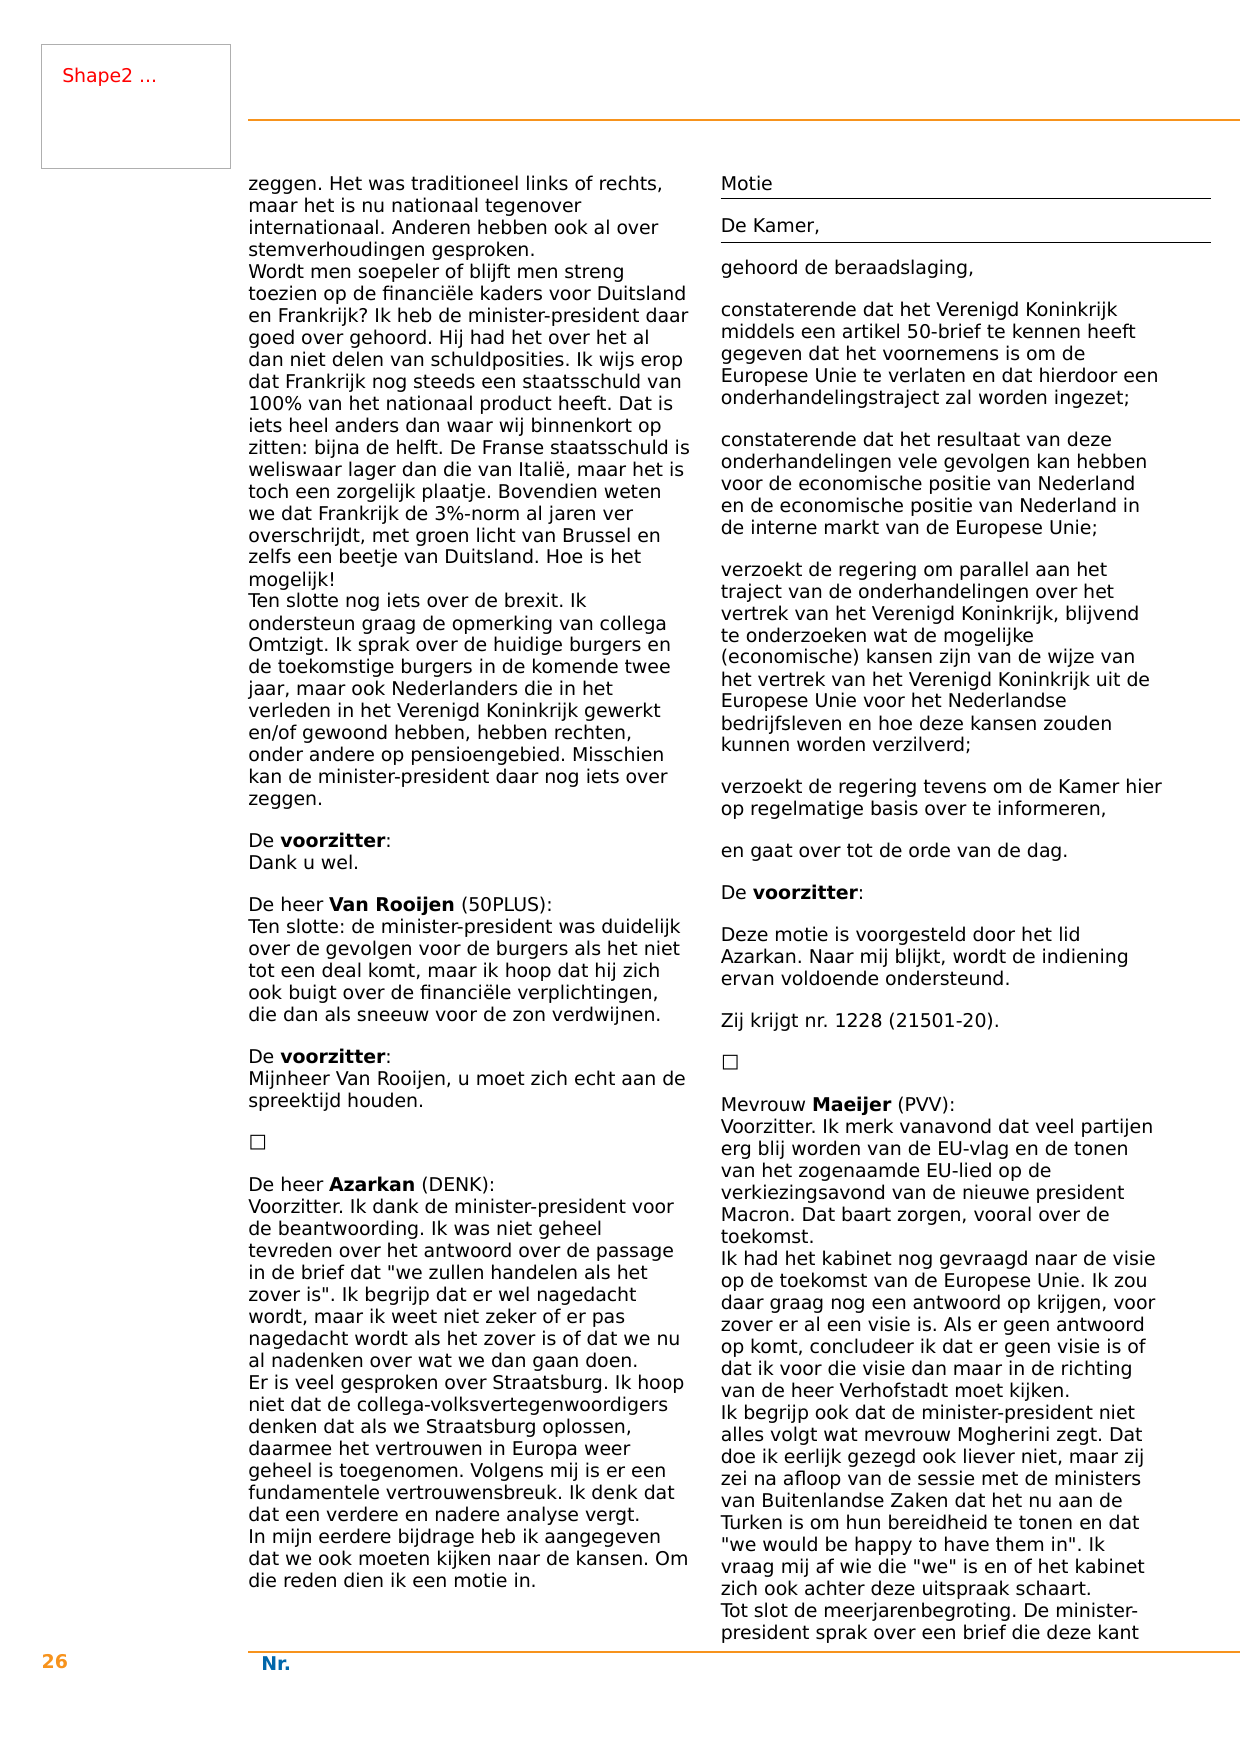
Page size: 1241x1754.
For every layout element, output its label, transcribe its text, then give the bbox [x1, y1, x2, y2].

text Er is veel gesproken over Straatsburg. Ik hoop niet dat de collega-volksvertegenwoordigers denken dat als we Straatsburg oplossen, daarmee het vertrouwen in Europa weer geheel is toegenomen. Volgens mij is er een fundamentele vertrouwensbreuk. Ik denk dat dat een verdere en nadere analyse vergt. [248, 1372, 691, 1526]
text Ten slotte nog iets over de brexit. Ik ondersteun graag de opmerking van collega Omtzigt. Ik sprak over de huidige burgers en de toekomstige burgers in de komende twee jaar, maar ook Nederlanders die in het verleden in het Verenigd Koninkrijk gewerkt en/of gewoond hebben, hebben rechten, onder andere op pensioengebied. Misschien kan de minister-president daar nog iets over zeggen. [248, 590, 691, 810]
text Zij krijgt nr. 1228 (21501-20). [721, 1010, 1163, 1032]
text Ik begrijp ook dat de minister-president niet alles volgt wat mevrouw Mogherini zegt. Dat doe ik eerlijk gezegd ook liever niet, maar zij zei na afloop van de sessie met de ministers van Buitenlandse Zaken dat het nu aan de Turken is om hun bereidheid te tonen en dat "we would be happy to have them in". Ik vraag mij af wie die "we" is en of het kabinet zich ook achter deze uitspraak schaart. [721, 1402, 1163, 1600]
text In mijn eerdere bijdrage heb ik aangegeven dat we ook moeten kijken naar de kansen. Om die reden dien ik een motie in. [248, 1526, 691, 1592]
text Wordt men soepeler of blijft men streng toezien op de financiële kaders voor Duitsland en Frankrijk? Ik heb de minister-president daar goed over gehoord. Hij had het over het al dan niet delen van schuldposities. Ik wijs erop dat Frankrijk nog steeds een staatsschuld van 100% van het nationaal product heeft. Dat is iets heel anders dan waar wij binnenkort op zitten: bijna de helft. De Franse staatsschuld is weliswaar lager dan die van Italië, maar het is toch een zorgelijk plaatje. Bovendien weten we dat Frankrijk de 3%-norm al jaren ver overschrijdt, met groen licht van Brussel en zelfs een beetje van Duitsland. Hoe is het mogelijk! [248, 261, 691, 590]
text Voorzitter. Ik dank de minister-president voor de beantwoording. Ik was niet geheel tevreden over het antwoord over de passage in de brief dat "we zullen handelen als het zover is". Ik begrijp dat er wel nagedacht wordt, maar ik weet niet zeker of er pas nagedacht wordt als het zover is of dat we nu al nadenken over wat we dan gaan doen. [248, 1196, 691, 1372]
text zeggen. Het was traditioneel links of rechts, maar het is nu nationaal tegenover internationaal. Anderen hebben ook al over stemverhoudingen gesproken. [248, 173, 691, 261]
text De voorzitter: [248, 830, 691, 852]
text Ik had het kabinet nog gevraagd naar de visie op de toekomst van de Europese Unie. Ik zou daar graag nog een antwoord op krijgen, voor zover er al een visie is. Als er geen antwoord op komt, concludeer ik dat er geen visie is of dat ik voor die visie dan maar in de richting van de heer Verhofstadt moet kijken. [721, 1248, 1163, 1402]
text De heer Azarkan (DENK): [248, 1174, 691, 1196]
text Deze motie is voorgesteld door het lid Azarkan. Naar mij blijkt, wordt de indiening ervan voldoende ondersteund. [721, 924, 1163, 990]
text Dank u wel. [248, 852, 691, 874]
text De voorzitter: [721, 882, 1163, 904]
text Ten slotte: de minister-president was duidelijk over de gevolgen voor de burgers als het niet tot een deal komt, maar ik hoop dat hij zich ook buigt over de financiële verplichtingen, die dan als sneeuw voor de zon verdwijnen. [248, 916, 691, 1026]
text constaterende dat het resultaat van deze onderhandelingen vele gevolgen kan hebben voor de economische positie van Nederland en de economische positie van Nederland in de interne markt van de Europese Unie; [721, 429, 1163, 538]
text De heer Van Rooijen (50PLUS): [248, 894, 691, 916]
text Tot slot de meerjarenbegroting. De minister-president sprak over een brief die deze kant [721, 1600, 1163, 1644]
text Mevrouw Maeijer (PVV): [721, 1094, 1163, 1116]
text Voorzitter. Ik merk vanavond dat veel partijen erg blij worden van de EU-vlag en de tonen van het zogenaamde EU-lied op de verkiezingsavond van de nieuwe president Macron. Dat baart zorgen, vooral over de toekomst. [721, 1116, 1163, 1248]
text ⬜ [248, 1132, 691, 1154]
text en gaat over tot de orde van de dag. [721, 840, 1163, 862]
text verzoekt de regering om parallel aan het traject van de onderhandelingen over het vertrek van het Verenigd Koninkrijk, blijvend te onderzoeken wat de mogelijke (economische) kansen zijn van de wijze van het vertrek van het Verenigd Koninkrijk uit de Europese Unie voor het Nederlandse bedrijfsleven en hoe deze kansen zouden kunnen worden verzilverd; [721, 558, 1163, 756]
text Motie [721, 173, 1163, 195]
text ⬜ [721, 1052, 1163, 1074]
text constaterende dat het Verenigd Koninkrijk middels een artikel 50-brief te kennen heeft gegeven dat het voornemens is om de Europese Unie te verlaten en dat hierdoor een onderhandelingstraject zal worden ingezet; [721, 299, 1163, 409]
text De Kamer, [721, 215, 1163, 237]
text Mijnheer Van Rooijen, u moet zich echt aan de spreektijd houden. [248, 1068, 691, 1112]
text gehoord de beraadslaging, [721, 257, 1163, 279]
text verzoekt de regering tevens om de Kamer hier op regelmatige basis over te informeren, [721, 776, 1163, 820]
text De voorzitter: [248, 1046, 691, 1068]
